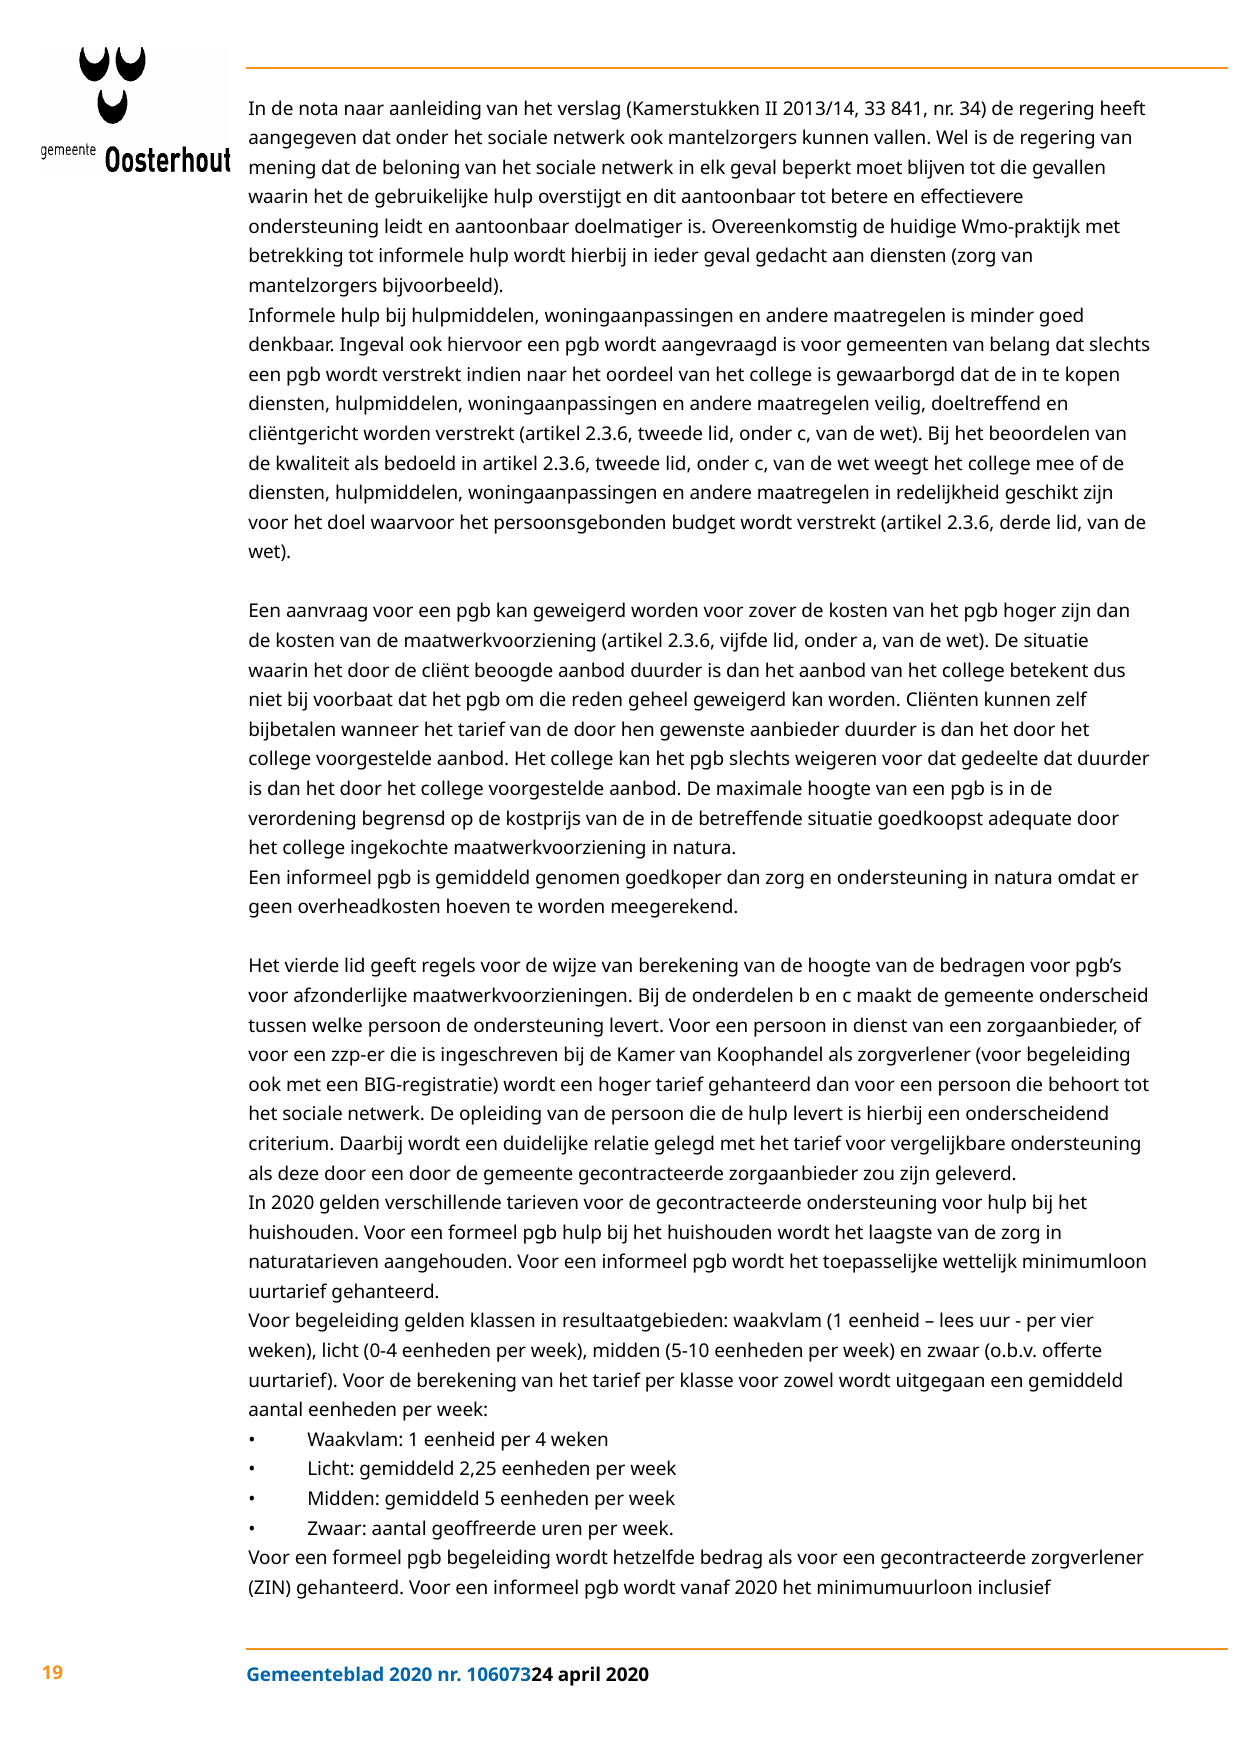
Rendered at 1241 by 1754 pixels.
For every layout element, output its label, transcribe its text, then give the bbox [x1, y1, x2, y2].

text Voor een formeel pgb begeleiding wordt hetzelfde bedrag als voor een gecontracteerde zorgverlener (ZIN) gehanteerd. Voor een informeel pgb wordt vanaf 2020 het minimumuurloon inclusief [248, 1544, 1152, 1600]
list Zwaar: aantal geoffreerde uren per week. [248, 1515, 1152, 1541]
text Voor begeleiding gelden klassen in resultaatgebieden: waakvlam (1 eenheid – lees uur - per vier weken), licht (0-4 eenheden per week), midden (5-10 eenheden per week) en zwaar (o.b.v. offerte uurtarief). Voor de berekening van het tarief per klasse voor zowel wordt uitgegaan een gemiddeld aantal eenheden per week: [248, 1308, 1152, 1422]
text Informele hulp bij hulpmiddelen, woningaanpassingen en andere maatregelen is minder goed denkbaar. Ingeval ook hiervoor een pgb wordt aangevraagd is voor gemeenten van belang dat slechts een pgb wordt verstrekt indien naar het oordeel van het college is gewaarborgd dat de in te kopen diensten, hulpmiddelen, woningaanpassingen en andere maatregelen veilig, doeltreffend en cliëntgericht worden verstrekt (artikel 2.3.6, tweede lid, onder c, van de wet). Bij het beoordelen van de kwaliteit als bedoeld in artikel 2.3.6, tweede lid, onder c, van de wet weegt het college mee of de diensten, hulpmiddelen, woningaanpassingen en andere maatregelen in redelijkheid geschikt zijn voor het doel waarvoor het persoonsgebonden budget wordt verstrekt (artikel 2.3.6, derde lid, van de wet). [248, 302, 1152, 564]
text Een aanvraag voor een pgb kan geweigerd worden voor zover de kosten van het pgb hoger zijn dan de kosten van de maatwerkvoorziening (artikel 2.3.6, vijfde lid, onder a, van de wet). De situatie waarin het door de cliënt beoogde aanbod duurder is dan het aanbod van het college betekent dus niet bij voorbaat dat het pgb om die reden geheel geweigerd kan worden. Cliënten kunnen zelf bijbetalen wanneer het tarief van de door hen gewenste aanbieder duurder is dan het door het college voorgestelde aanbod. Het college kan het pgb slechts weigeren voor dat gedeelte dat duurder is dan het door het college voorgestelde aanbod. De maximale hoogte van een pgb is in de verordening begrensd op de kostprijs van de in de betreffende situatie goedkoopst adequate door het college ingekochte maatwerkvoorziening in natura. [248, 598, 1152, 860]
list Midden: gemiddeld 5 eenheden per week [248, 1485, 1152, 1511]
picture [41, 47, 231, 172]
list Licht: gemiddeld 2,25 eenheden per week [248, 1456, 1152, 1481]
text In 2020 gelden verschillende tarieven voor de gecontracteerde ondersteuning voor hulp bij het huishouden. Voor een formeel pgb hulp bij het huishouden wordt het laagste van de zorg in naturatarieven aangehouden. Voor een informeel pgb wordt het toepasselijke wettelijk minimumloon uurtarief gehanteerd. [248, 1189, 1152, 1304]
list Waakvlam: 1 eenheid per 4 weken [248, 1426, 1152, 1452]
text Het vierde lid geeft regels voor de wijze van berekening van de hoogte van de bedragen voor pgb’s voor afzonderlijke maatwerkvoorzieningen. Bij de onderdelen b en c maakt de gemeente onderscheid tussen welke persoon de ondersteuning levert. Voor een persoon in dienst van een zorgaanbieder, of voor een zzp-er die is ingeschreven bij de Kamer van Koophandel als zorgverlener (voor begeleiding ook met een BIG-registratie) wordt een hoger tarief gehanteerd dan voor een persoon die behoort tot het sociale netwerk. De opleiding van de persoon die de hulp levert is hierbij een onderscheidend criterium. Daarbij wordt een duidelijke relatie gelegd met het tarief voor vergelijkbare ondersteuning als deze door een door de gemeente gecontracteerde zorgaanbieder zou zijn geleverd. [248, 953, 1152, 1186]
text Een informeel pgb is gemiddeld genomen goedkoper dan zorg en ondersteuning in natura omdat er geen overheadkosten hoeven te worden meegerekend. [248, 864, 1152, 919]
text In de nota naar aanleiding van het verslag (Kamerstukken II 2013/14, 33 841, nr. 34) de regering heeft aangegeven dat onder het sociale netwerk ook mantelzorgers kunnen vallen. Wel is de regering van mening dat de beloning van het sociale netwerk in elk geval beperkt moet blijven tot die gevallen waarin het de gebruikelijke hulp overstijgt en dit aantoonbaar tot betere en effectievere ondersteuning leidt en aantoonbaar doelmatiger is. Overeenkomstig de huidige Wmo-praktijk met betrekking tot informele hulp wordt hierbij in ieder geval gedacht aan diensten (zorg van mantelzorgers bijvoorbeeld). [248, 95, 1152, 298]
